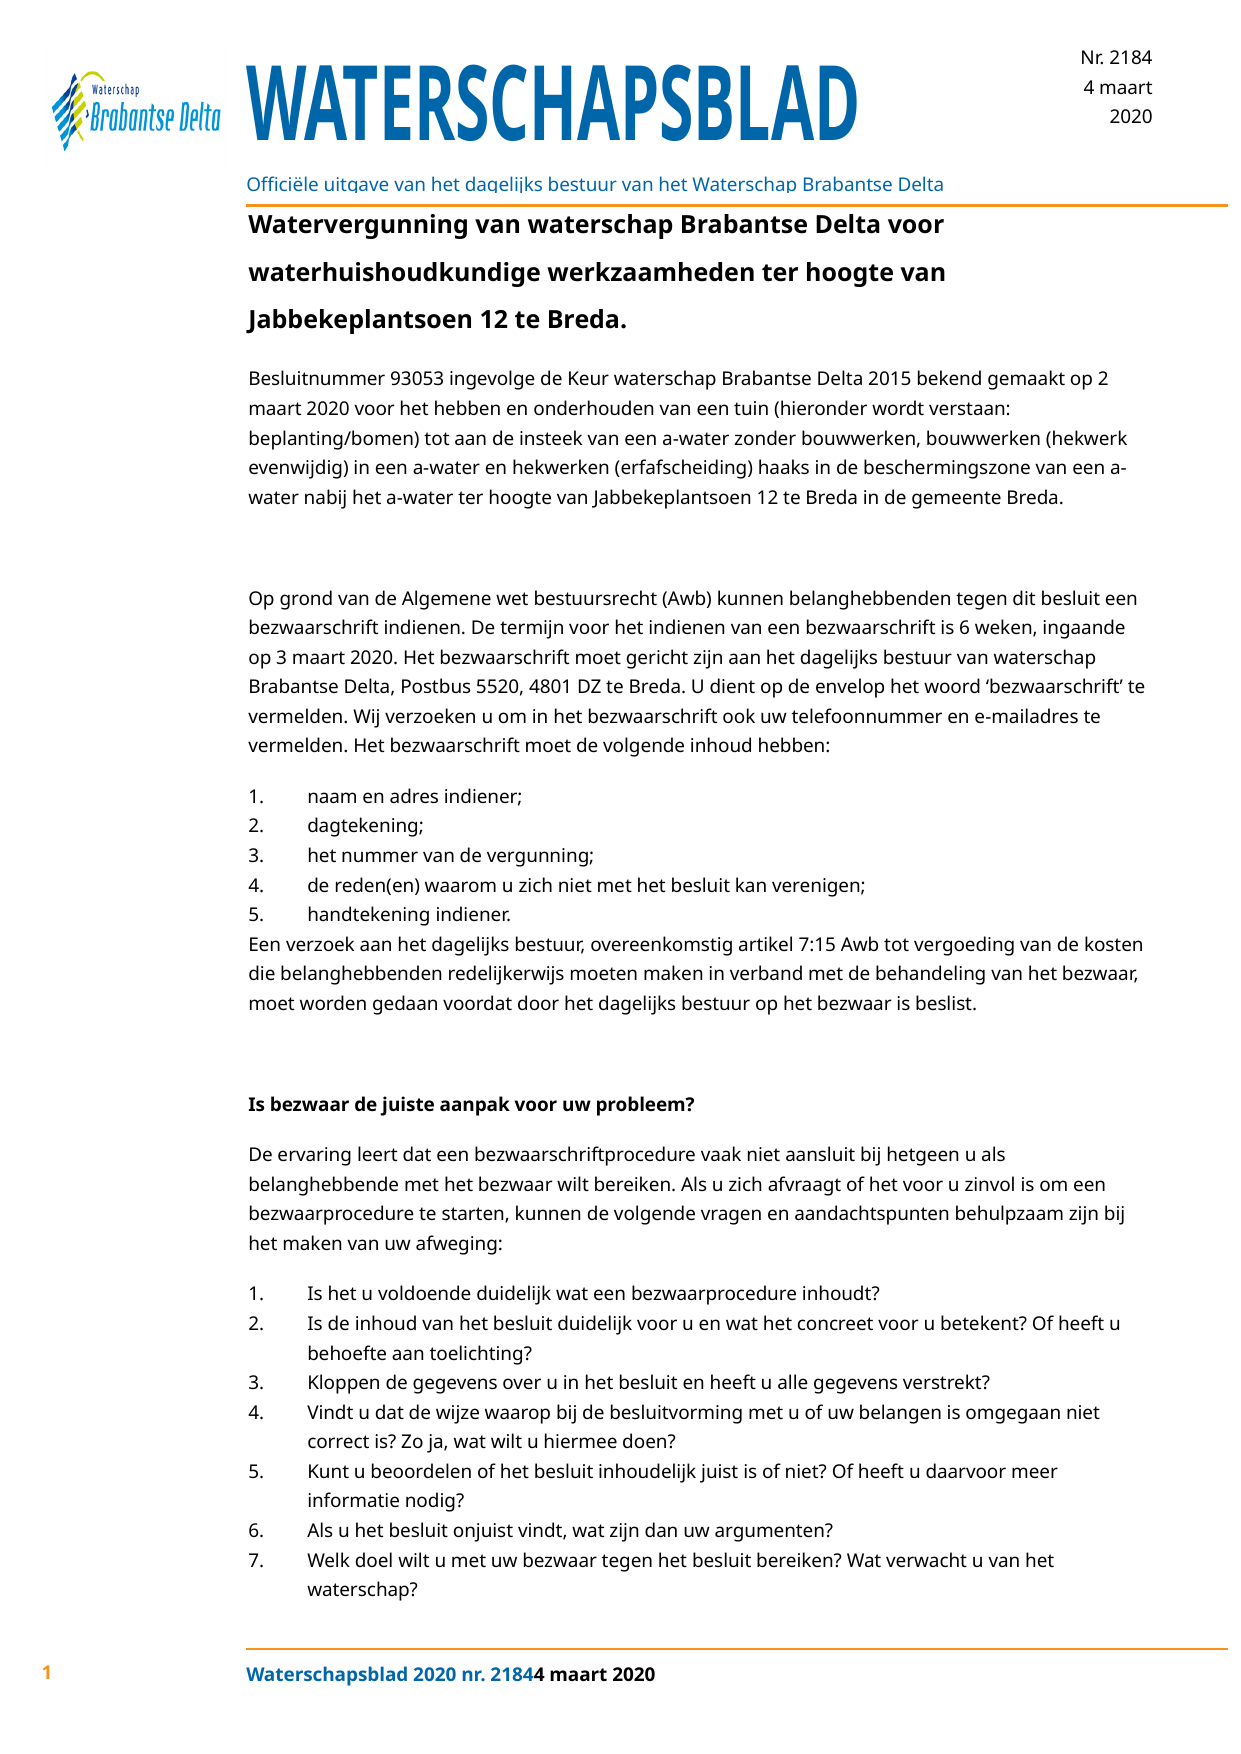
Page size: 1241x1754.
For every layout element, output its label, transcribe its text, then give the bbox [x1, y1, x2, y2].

text De ervaring leert dat een bezwaarschriftprocedure vaak niet aansluit bij hetgeen u als belanghebbende met het bezwaar wilt bereiken. Als u zich afvraagt of het voor u zinvol is om een bezwaarprocedure te starten, kunnen de volgende vragen en aandachtspunten behulpzaam zijn bij het maken van uw afweging: [248, 1141, 1152, 1256]
list handtekening indiener. [248, 901, 1152, 927]
list Als u het besluit onjuist vindt, wat zijn dan uw argumenten? [248, 1517, 1152, 1543]
text Besluitnummer 93053 ingevolge de Keur waterschap Brabantse Delta 2015 bekend gemaakt op 2 maart 2020 voor het hebben en onderhouden van een tuin (hieronder wordt verstaan: beplanting/bomen) tot aan de insteek van een a-water zonder bouwwerken, bouwwerken (hekwerk evenwijdig) in een a-water en hekwerken (erfafscheiding) haaks in de beschermingszone van een a-water nabij het a-water ter hoogte van Jabbekeplantsoen 12 te Breda in de gemeente Breda. [248, 366, 1152, 509]
list Is de inhoud van het besluit duidelijk voor u en wat het concreet voor u betekent? Of heeft u behoefte aan toelichting? [248, 1310, 1152, 1365]
picture [41, 47, 231, 172]
list Kunt u beoordelen of het besluit inhoudelijk juist is of niet? Of heeft u daarvoor meer informatie nodig? [248, 1458, 1152, 1513]
list dagtekening; [248, 813, 1152, 838]
list de reden(en) waarom u zich niet met het besluit kan verenigen; [248, 872, 1152, 897]
text Is bezwaar de juiste aanpak voor uw probleem? [248, 1091, 1152, 1117]
list Vindt u dat de wijze waarop bij de besluitvorming met u of uw belangen is omgegaan niet correct is? Zo ja, wat wilt u hiermee doen? [248, 1399, 1152, 1454]
list Welk doel wilt u met uw bezwaar tegen het besluit bereiken? Wat verwacht u van het waterschap? [248, 1547, 1152, 1602]
list naam en adres indiener; [248, 783, 1152, 809]
list het nummer van de vergunning; [248, 842, 1152, 868]
list Is het u voldoende duidelijk wat een bezwaarprocedure inhoudt? [248, 1281, 1152, 1306]
text Een verzoek aan het dagelijks bestuur, overeenkomstig artikel 7:15 Awb tot vergoeding van de kosten die belanghebbenden redelijkerwijs moeten maken in verband met de behandeling van het bezwaar, moet worden gedaan voordat door het dagelijks bestuur op het bezwaar is beslist. [248, 931, 1152, 1016]
list Kloppen de gegevens over u in het besluit en heeft u alle gegevens verstrekt? [248, 1369, 1152, 1395]
text Watervergunning van waterschap Brabantse Delta voor waterhuishoudkundige werkzaamheden ter hoogte van Jabbekeplantsoen 12 te Breda. [248, 207, 1152, 336]
text Op grond van de Algemene wet bestuursrecht (Awb) kunnen belanghebbenden tegen dit besluit een bezwaarschrift indienen. De termijn voor het indienen van een bezwaarschrift is 6 weken, ingaande op 3 maart 2020. Het bezwaarschrift moet gericht zijn aan het dagelijks bestuur van waterschap Brabantse Delta, Postbus 5520, 4801 DZ te Breda. U dient op de envelop het woord ‘bezwaarschrift’ te vermelden. Wij verzoeken u om in het bezwaarschrift ook uw telefoonnummer en e‑mailadres te vermelden. Het bezwaarschrift moet de volgende inhoud hebben: [248, 585, 1152, 758]
